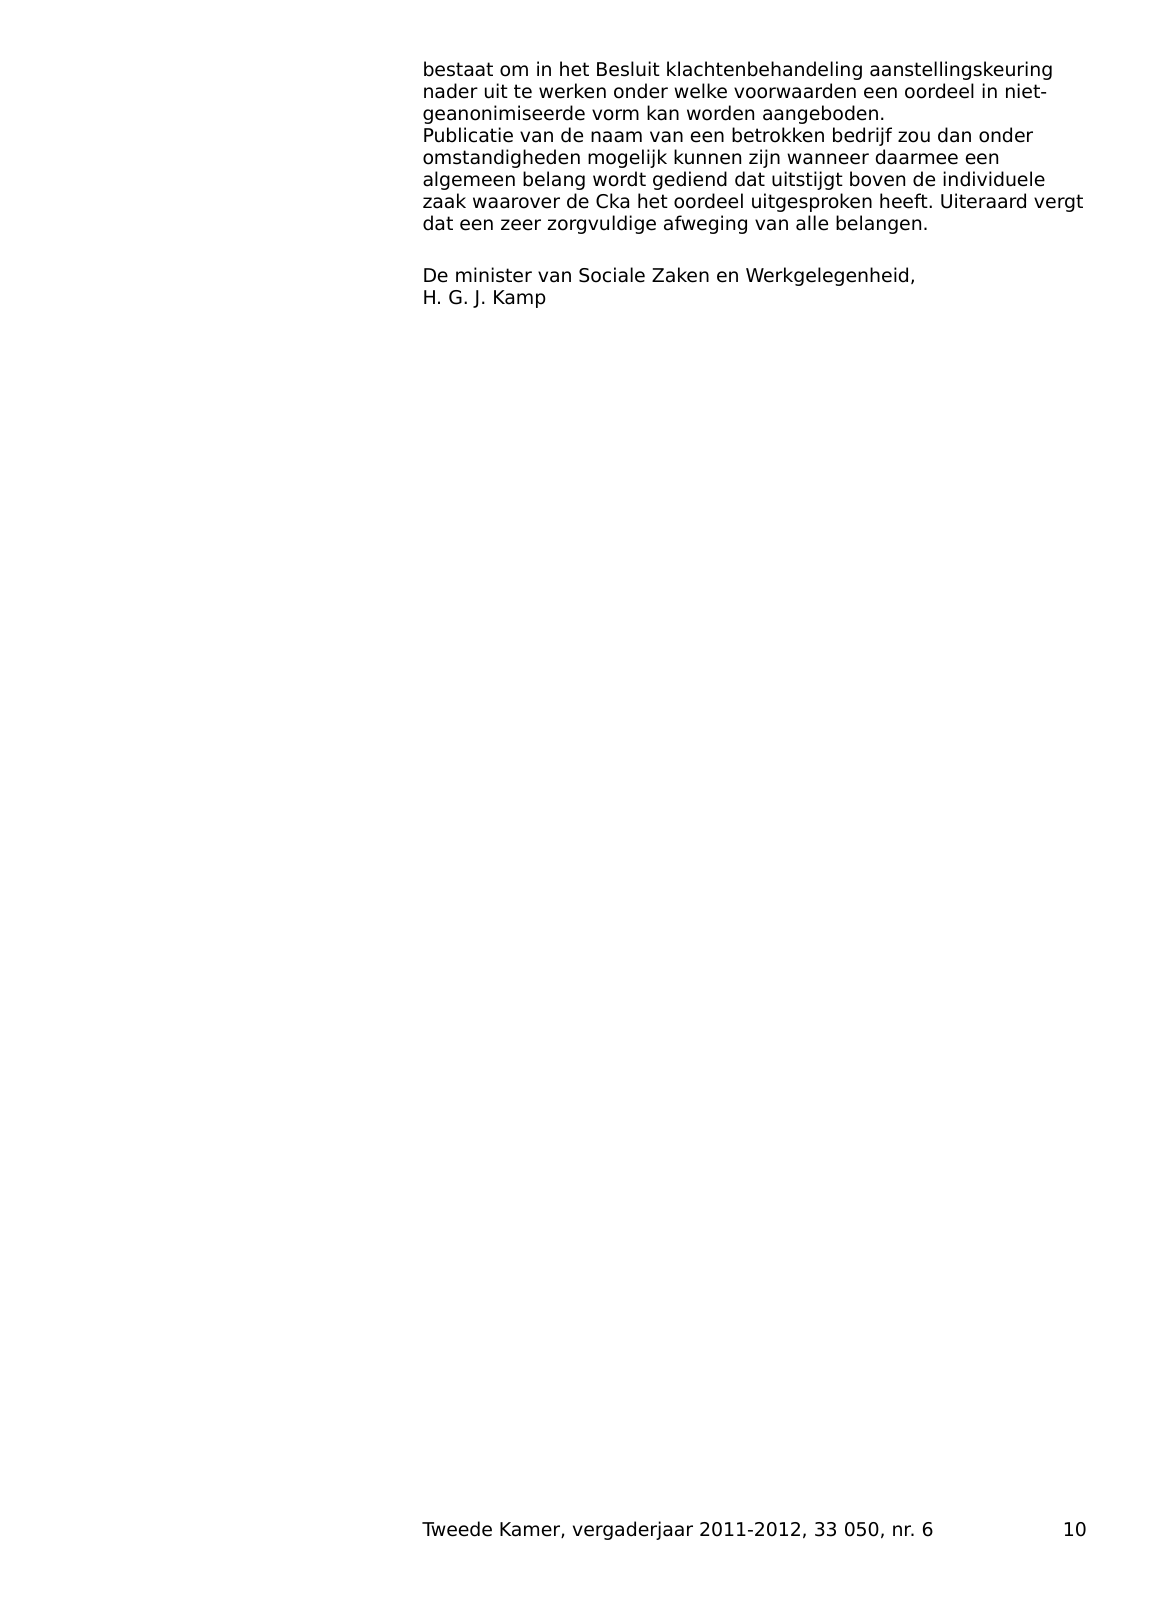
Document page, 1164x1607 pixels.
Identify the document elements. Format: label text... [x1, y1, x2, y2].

text bestaat om in het Besluit klachtenbehandeling aanstellingskeuring nader uit te werken onder welke voorwaarden een oordeel in niet-geanonimiseerde vorm kan worden aangeboden. [422, 59, 1087, 125]
text De minister van Sociale Zaken en Werkgelegenheid, H. G. J. Kamp [422, 265, 1087, 309]
text Publicatie van de naam van een betrokken bedrijf zou dan onder omstandigheden mogelijk kunnen zijn wanneer daarmee een algemeen belang wordt gediend dat uitstijgt boven de individuele zaak waarover de Cka het oordeel uitgesproken heeft. Uiteraard vergt dat een zeer zorgvuldige afweging van alle belangen. [422, 125, 1087, 235]
